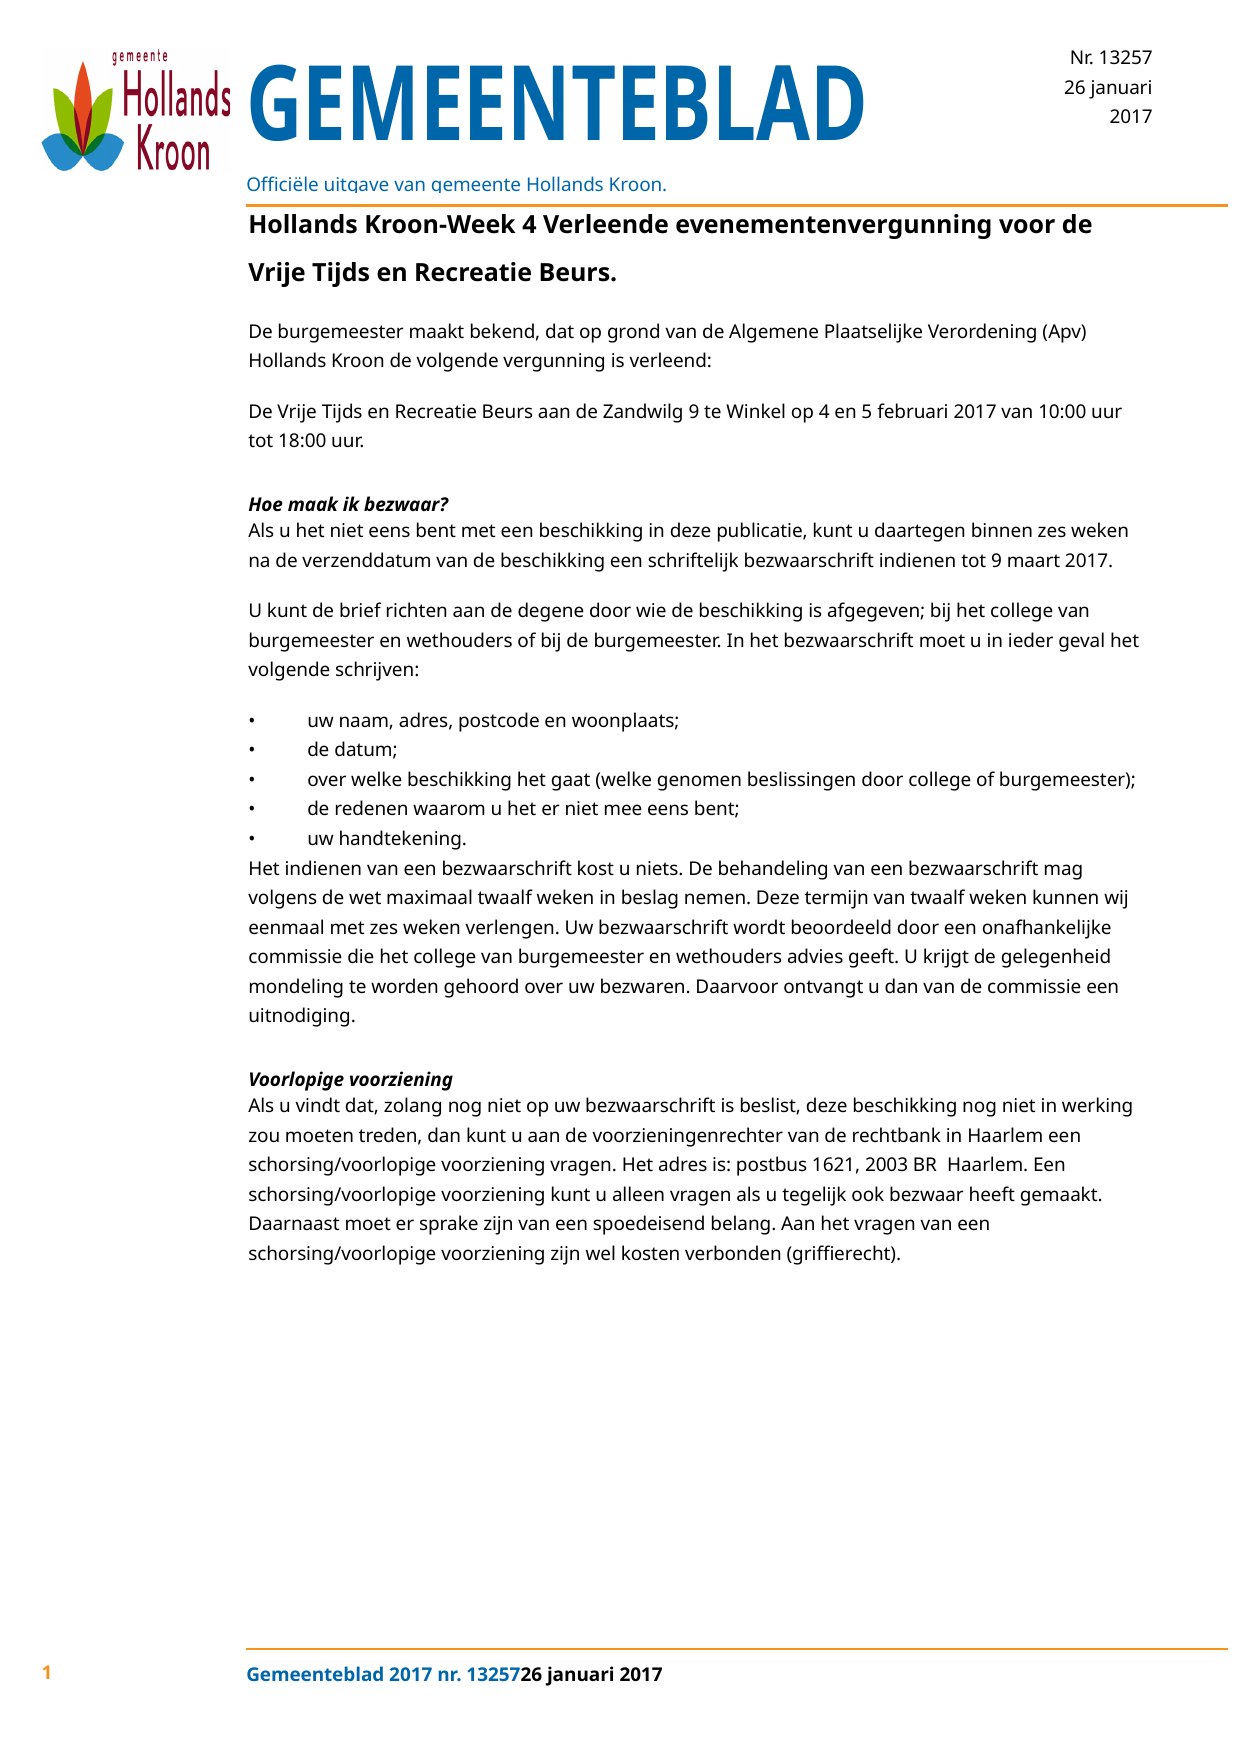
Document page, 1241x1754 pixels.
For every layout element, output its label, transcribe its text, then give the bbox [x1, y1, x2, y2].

text De burgemeester maakt bekend, dat op grond van de Algemene Plaatselijke Verordening (Apv) Hollands Kroon de volgende vergunning is verleend: [248, 318, 1152, 373]
list de redenen waarom u het er niet mee eens bent; [248, 796, 1152, 821]
text Het indienen van een bezwaarschrift kost u niets. De behandeling van een bezwaarschrift mag volgens de wet maximaal twaalf weken in beslag nemen. Deze termijn van twaalf weken kunnen wij eenmaal met zes weken verlengen. Uw bezwaarschrift wordt beoordeeld door een onafhankelijke commissie die het college van burgemeester en wethouders advies geeft. U krijgt de gelegenheid mondeling te worden gehoord over uw bezwaren. Daarvoor ontvangt u dan van de commissie een uitnodiging. [248, 855, 1152, 1028]
text Als u vindt dat, zolang nog niet op uw bezwaarschrift is beslist, deze beschikking nog niet in werking zou moeten treden, dan kunt u aan de voorzieningenrechter van de rechtbank in Haarlem een schorsing/voorlopige voorziening vragen. Het adres is: postbus 1621, 2003 BR Haarlem. Een schorsing/voorlopige voorziening kunt u alleen vragen als u tegelijk ook bezwaar heeft gemaakt. Daarnaast moet er sprake zijn van een spoedeisend belang. Aan het vragen van een schorsing/voorlopige voorziening zijn wel kosten verbonden (griffierecht). [248, 1092, 1152, 1266]
text Hoe maak ik bezwaar? [248, 491, 1152, 517]
list over welke beschikking het gaat (welke genomen beslissingen door college of burgemeester); [248, 766, 1152, 792]
list de datum; [248, 736, 1152, 762]
text De Vrije Tijds en Recreatie Beurs aan de Zandwilg 9 te Winkel op 4 en 5 februari 2017 van 10:00 uur tot 18:00 uur. [248, 398, 1152, 453]
text Als u het niet eens bent met een beschikking in deze publicatie, kunt u daartegen binnen zes weken na de verzenddatum van de beschikking een schriftelijk bezwaarschrift indienen tot 9 maart 2017. [248, 517, 1152, 572]
picture [41, 47, 231, 172]
list uw handtekening. [248, 825, 1152, 851]
list uw naam, adres, postcode en woonplaats; [248, 707, 1152, 732]
text Hollands Kroon-Week 4 Verleende evenementenvergunning voor de Vrije Tijds en Recreatie Beurs. [248, 207, 1152, 288]
text U kunt de brief richten aan de degene door wie de beschikking is afgegeven; bij het college van burgemeester en wethouders of bij de burgemeester. In het bezwaarschrift moet u in ieder geval het volgende schrijven: [248, 597, 1152, 682]
text Voorlopige voorziening [248, 1067, 1152, 1092]
